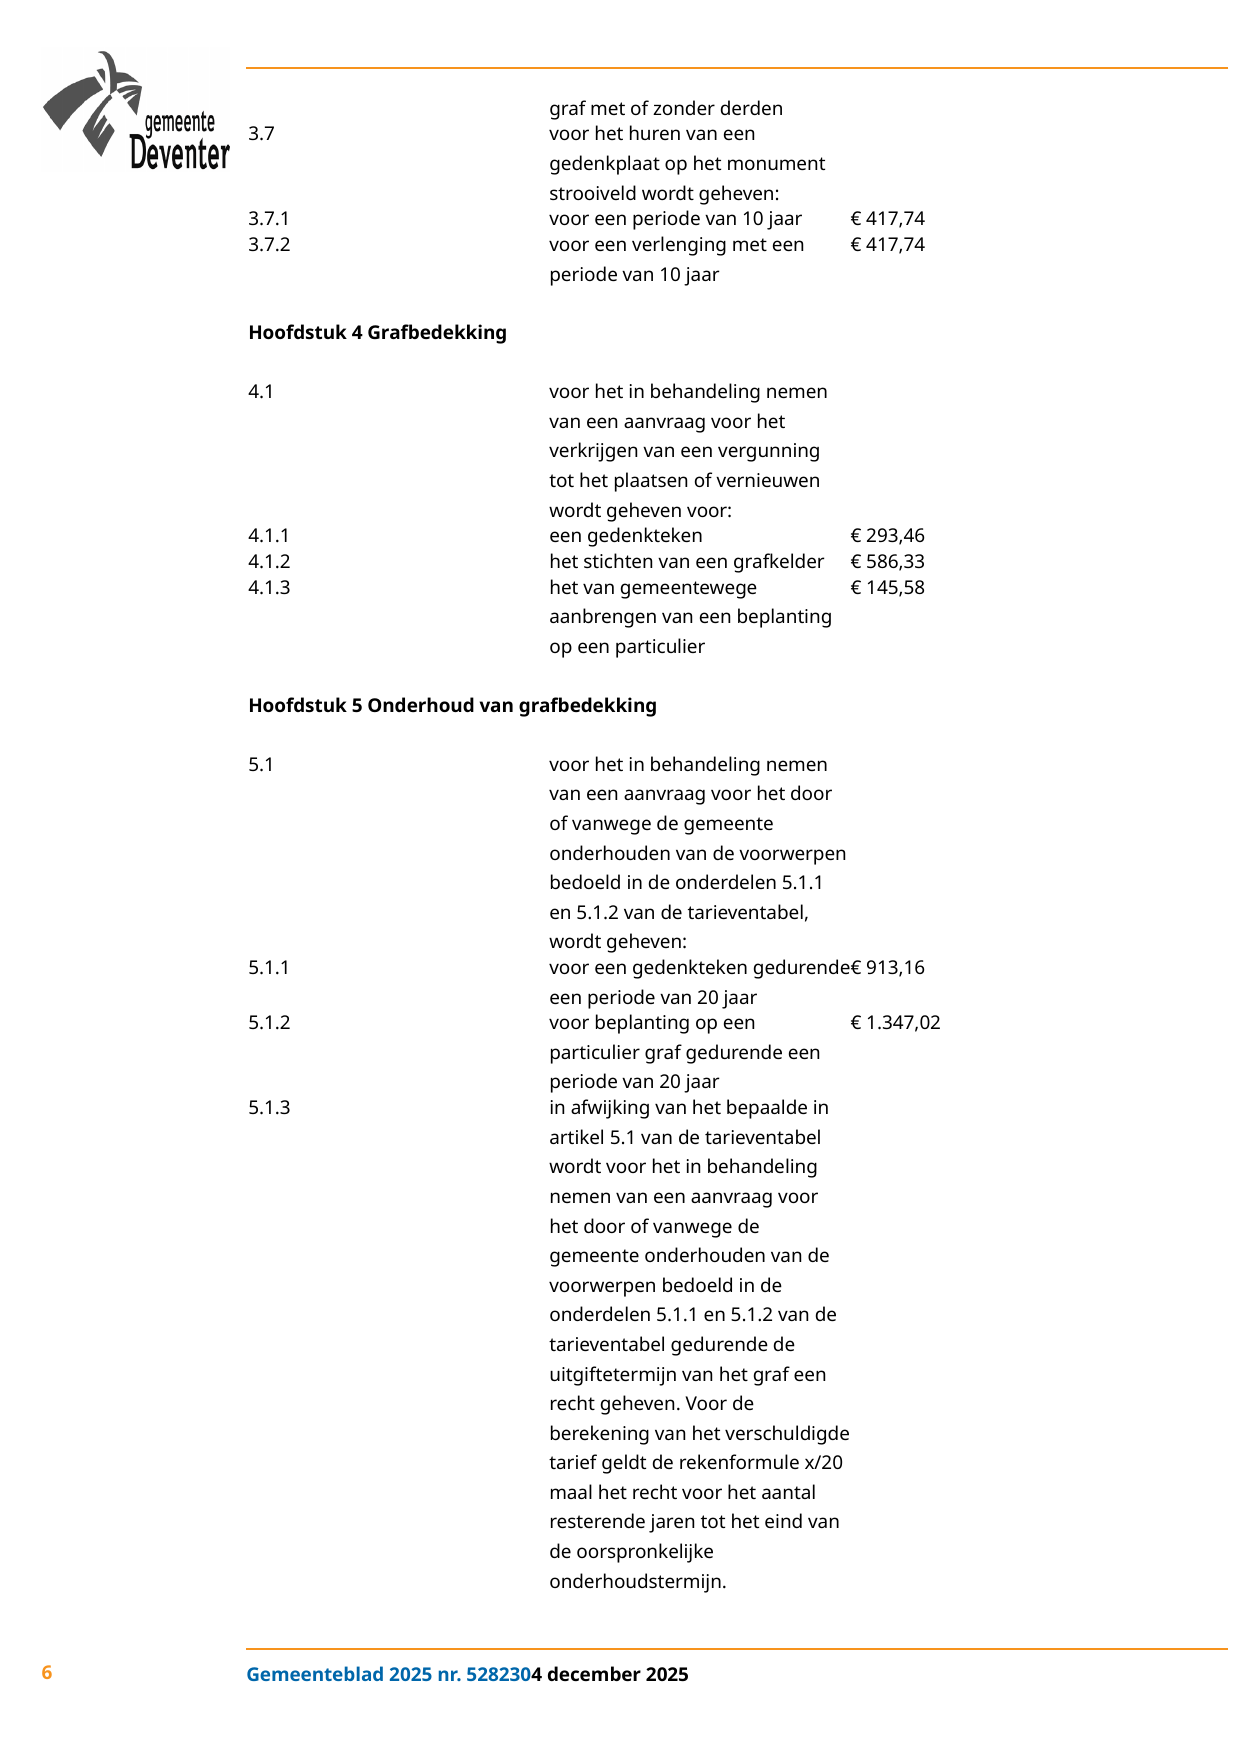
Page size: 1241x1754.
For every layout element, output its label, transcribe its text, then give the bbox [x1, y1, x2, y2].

table_cell 5.1.1 [248, 954, 549, 1009]
table_cell € 293,46 [850, 523, 1152, 548]
table_header 4.1 [248, 379, 549, 523]
table_header [850, 751, 1152, 954]
table_cell € 417,74 [850, 231, 1152, 286]
table_header voor het in behandeling nemen van een aanvraag voor het door of vanwege de gemeente onderhouden van de voorwerpen bedoeld in de onderdelen 5.1.1 en 5.1.2 van de tarieventabel, wordt geheven: [549, 751, 850, 954]
table_cell het stichten van een grafkelder [549, 548, 850, 574]
table_cell voor een gedenkteken gedurende een periode van 20 jaar [549, 954, 850, 1009]
table_cell voor beplanting op een particulier graf gedurende een periode van 20 jaar [549, 1010, 850, 1094]
table_cell [248, 95, 549, 121]
table_cell 4.1.1 [248, 523, 549, 548]
text Hoofdstuk 5 Onderhoud van grafbedekking [248, 692, 1152, 717]
table_header 5.1 [248, 751, 549, 954]
picture [41, 47, 231, 172]
table_cell € 913,16 [850, 954, 1152, 1009]
table_cell 4.1.3 [248, 574, 549, 659]
table_header [850, 379, 1152, 523]
table_cell € 145,58 [850, 574, 1152, 659]
table_cell [850, 121, 1152, 205]
table_cell in afwijking van het bepaalde in artikel 5.1 van de tarieventabel wordt voor het in behandeling nemen van een aanvraag voor het door of vanwege de gemeente onderhouden van de voorwerpen bedoeld in de onderdelen 5.1.1 en 5.1.2 van de tarieventabel gedurende de uitgiftetermijn van het graf een recht geheven. Voor de berekening van het verschuldigde tarief geldt de rekenformule x/20 maal het recht voor het aantal resterende jaren tot het eind van de oorspronkelijke onderhoudstermijn. [549, 1095, 850, 1593]
table_cell graf met of zonder derden [549, 95, 850, 121]
table_cell 3.7.1 [248, 205, 549, 231]
table_cell voor een verlenging met een periode van 10 jaar [549, 231, 850, 286]
table_cell 4.1.2 [248, 548, 549, 574]
table_cell een gedenkteken [549, 523, 850, 548]
table_cell € 1.347,02 [850, 1010, 1152, 1094]
table_cell voor het huren van een gedenkplaat op het monument strooiveld wordt geheven: [549, 121, 850, 205]
table_cell voor een periode van 10 jaar [549, 205, 850, 231]
table_cell 3.7 [248, 121, 549, 205]
text Hoofdstuk 4 Grafbedekking [248, 319, 1152, 345]
table_cell € 417,74 [850, 205, 1152, 231]
table_cell het van gemeentewege aanbrengen van een beplanting op een particulier [549, 574, 850, 659]
table_cell 5.1.2 [248, 1010, 549, 1094]
table_cell € 586,33 [850, 548, 1152, 574]
table_header voor het in behandeling nemen van een aanvraag voor het verkrijgen van een vergunning tot het plaatsen of vernieuwen wordt geheven voor: [549, 379, 850, 523]
table_cell [850, 95, 1152, 121]
table_cell 3.7.2 [248, 231, 549, 286]
table_cell 5.1.3 [248, 1095, 549, 1593]
table_cell [850, 1095, 1152, 1593]
